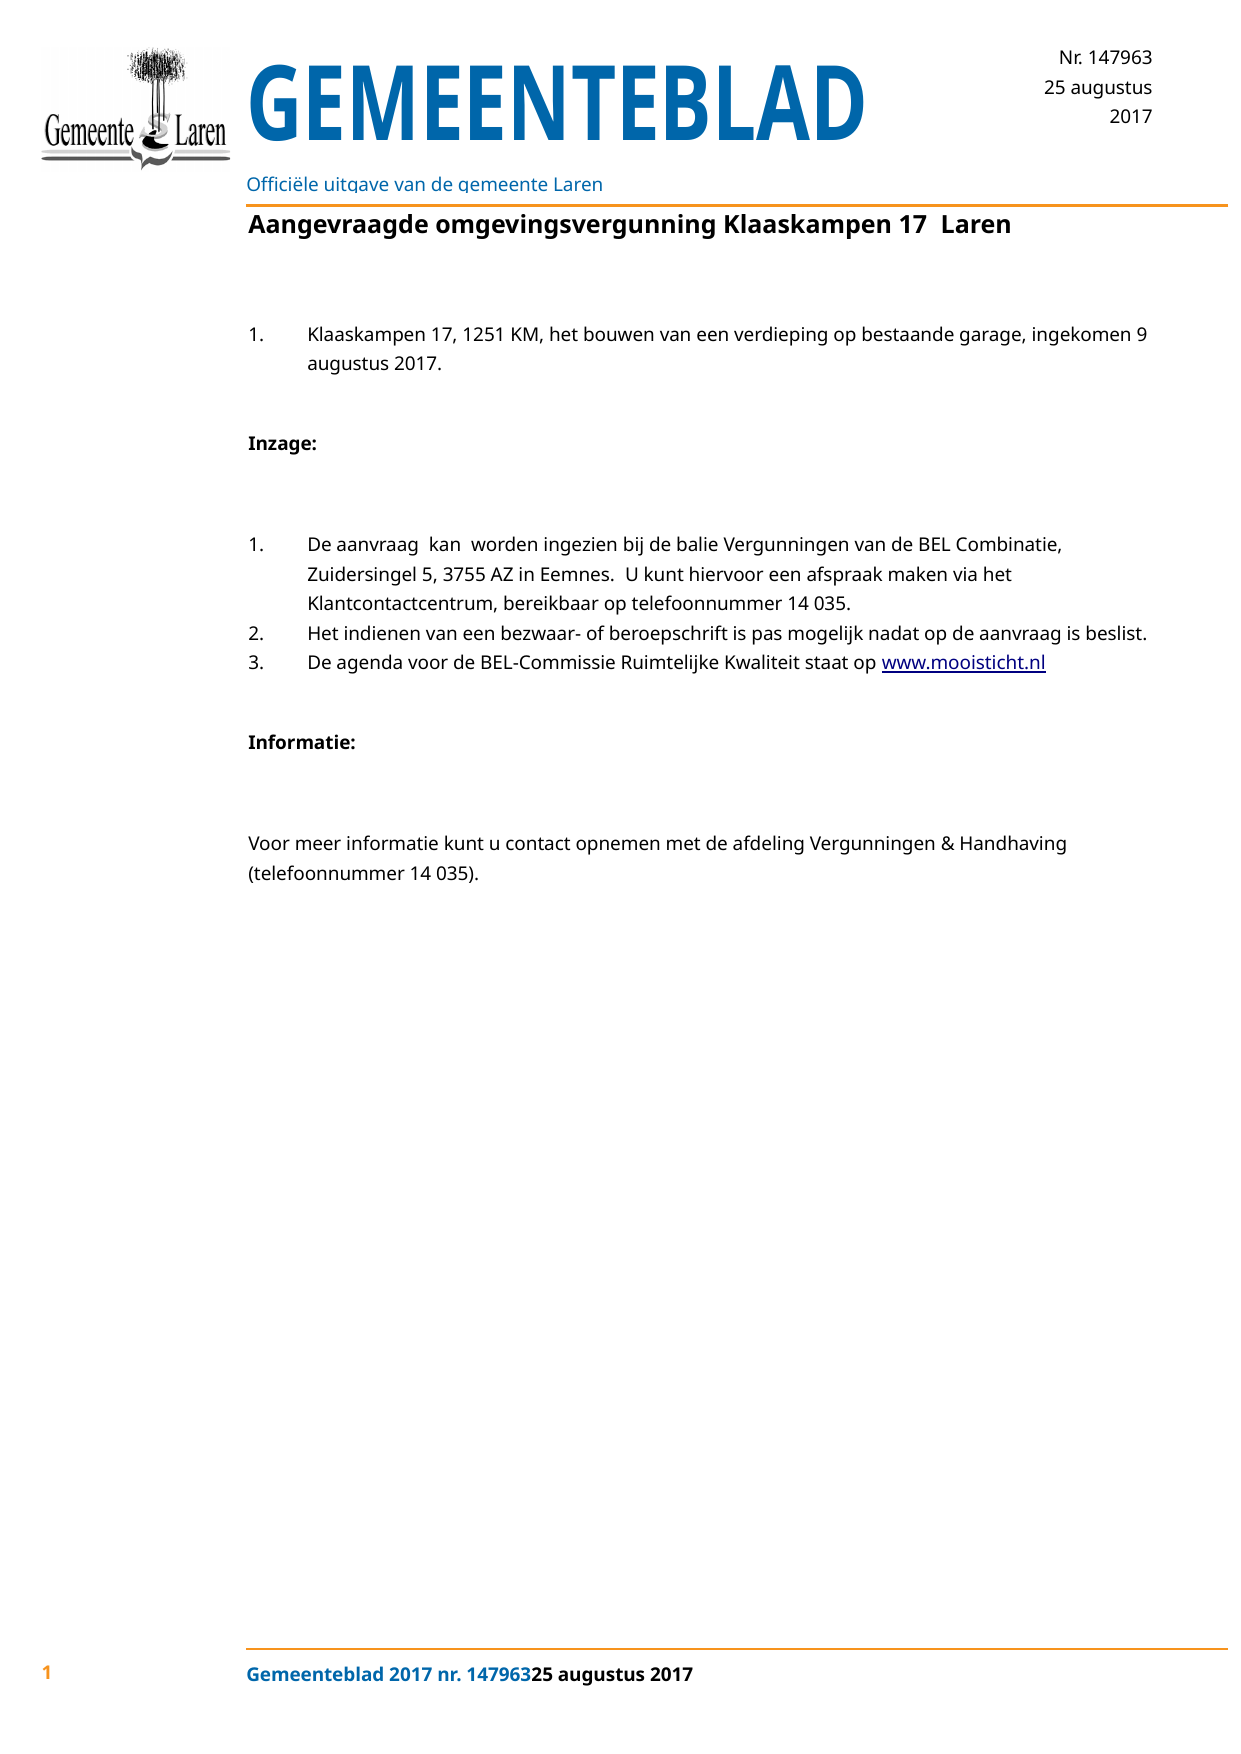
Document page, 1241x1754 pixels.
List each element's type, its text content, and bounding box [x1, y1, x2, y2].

list Het indienen van een bezwaar- of beroepschrift is pas mogelijk nadat op de aanvraag is beslist. [248, 620, 1152, 646]
text Inzage: [248, 430, 1152, 456]
picture [41, 47, 231, 172]
list Klaaskampen 17, 1251 KM, het bouwen van een verdieping op bestaande garage, ingekomen 9 augustus 2017. [248, 321, 1152, 376]
list De agenda voor de BEL-Commissie Ruimtelijke Kwaliteit staat op www.mooisticht.nl [248, 649, 1152, 675]
list De aanvraag kan worden ingezien bij de balie Vergunningen van de BEL Combinatie, Zuidersingel 5, 3755 AZ in Eemnes. U kunt hiervoor een afspraak maken via het Klantcontactcentrum, bereikbaar op telefoonnummer 14 035. [248, 531, 1152, 616]
text Aangevraagde omgevingsvergunning Klaaskampen 17 Laren [248, 207, 1152, 241]
text Informatie: [248, 729, 1152, 755]
text Voor meer informatie kunt u contact opnemen met de afdeling Vergunningen & Handhaving (telefoonnummer 14 035). [248, 830, 1152, 886]
